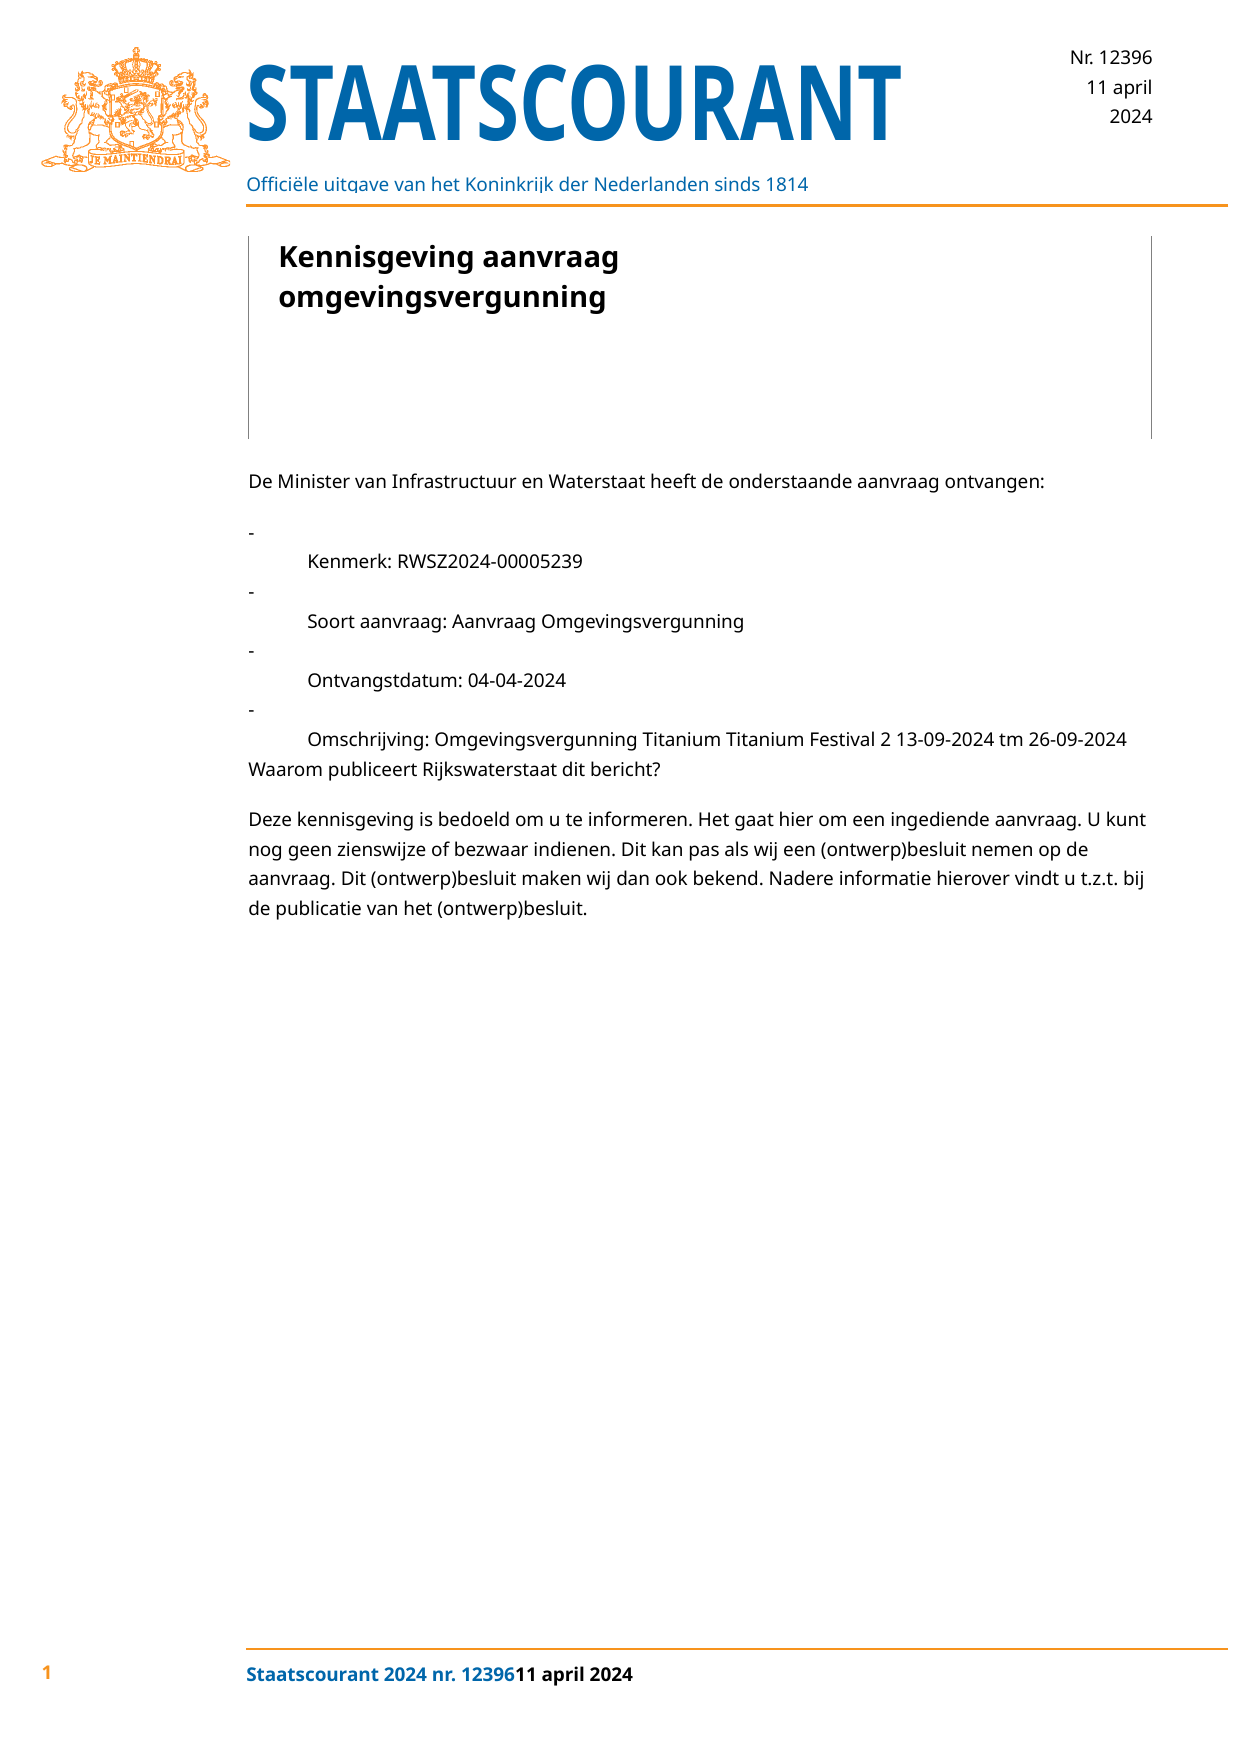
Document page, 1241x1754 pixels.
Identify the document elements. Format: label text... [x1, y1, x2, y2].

list Omschrijving: Omgevingsvergunning Titanium Titanium Festival 2 13-09-2024 tm 26-09-2024 [248, 726, 1152, 752]
picture [41, 47, 231, 172]
table_header [850, 236, 912, 413]
text De Minister van Infrastructuur en Waterstaat heeft de onderstaande aanvraag ontvangen: [248, 469, 1152, 494]
table_header Kennisgeving aanvraag omgevingsvergunning [249, 236, 850, 439]
list Soort aanvraag: Aanvraag Omgevingsvergunning [248, 608, 1152, 633]
table_header [850, 414, 1151, 439]
text Waarom publiceert Rijkswaterstaat dit bericht? [248, 756, 1152, 781]
table_header [1090, 236, 1151, 413]
list Kenmerk: RWSZ2024-00005239 [248, 549, 1152, 574]
text Deze kennisgeving is bedoeld om u te informeren. Het gaat hier om een ingediende aanvraag. U kunt nog geen zienswijze of bezwaar indienen. Dit kan pas als wij een (ontwerp)besluit nemen op de aanvraag. Dit (ontwerp)besluit maken wij dan ook bekend. Nadere informatie hierover vindt u t.z.t. bij de publicatie van het (ontwerp)besluit. [248, 806, 1152, 921]
list Ontvangstdatum: 04-04-2024 [248, 667, 1152, 693]
picture [912, 236, 1090, 414]
